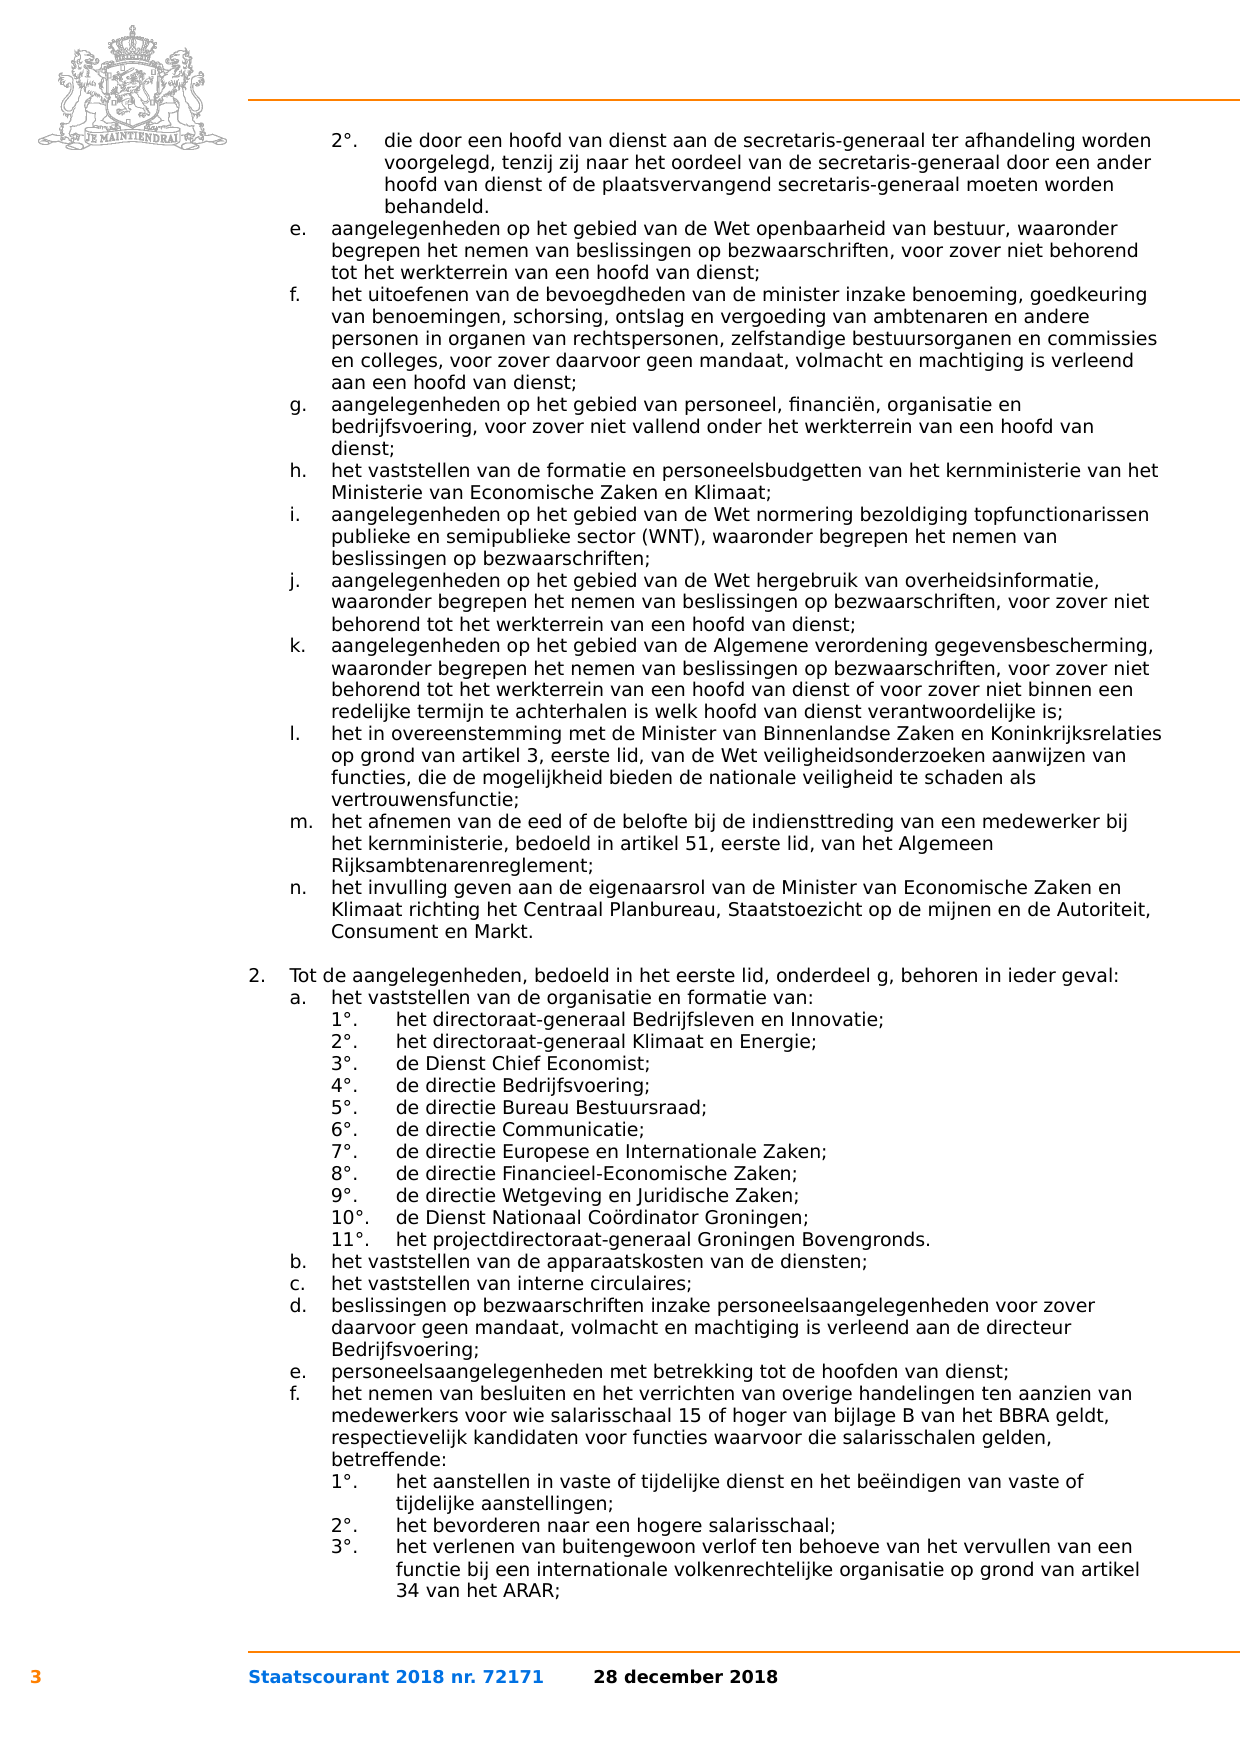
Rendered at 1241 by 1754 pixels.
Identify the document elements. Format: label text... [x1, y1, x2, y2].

text n. het invulling geven aan de eigenaarsrol van de Minister van Economische Zaken en Klimaat richting het Centraal Planbureau, Staatstoezicht op de mijnen en de Autoriteit, Consument en Markt. [289, 877, 1163, 943]
text a. het vaststellen van de organisatie en formatie van: [289, 987, 1163, 1009]
text 11°. het projectdirectoraat-generaal Groningen Bovengronds. [331, 1229, 1163, 1251]
text e. aangelegenheden op het gebied van de Wet openbaarheid van bestuur, waaronder begrepen het nemen van beslissingen op bezwaarschriften, voor zover niet behorend tot het werkterrein van een hoofd van dienst; [289, 218, 1163, 284]
text l. het in overeenstemming met de Minister van Binnenlandse Zaken en Koninkrijksrelaties op grond van artikel 3, eerste lid, van de Wet veiligheidsonderzoeken aanwijzen van functies, die de mogelijkheid bieden de nationale veiligheid te schaden als vertrouwensfunctie; [289, 723, 1163, 811]
text 2. Tot de aangelegenheden, bedoeld in het eerste lid, onderdeel g, behoren in ieder geval: [248, 965, 1163, 987]
text d. beslissingen op bezwaarschriften inzake personeelsaangelegenheden voor zover daarvoor geen mandaat, volmacht en machtiging is verleend aan de directeur Bedrijfsvoering; [289, 1295, 1163, 1361]
text 7°. de directie Europese en Internationale Zaken; [331, 1141, 1163, 1163]
text 2°. het directoraat-generaal Klimaat en Energie; [331, 1031, 1163, 1053]
text c. het vaststellen van interne circulaires; [289, 1273, 1163, 1295]
text h. het vaststellen van de formatie en personeelsbudgetten van het kernministerie van het Ministerie van Economische Zaken en Klimaat; [289, 459, 1163, 503]
text 6°. de directie Communicatie; [331, 1119, 1163, 1141]
text k. aangelegenheden op het gebied van de Algemene verordening gegevensbescherming, waaronder begrepen het nemen van beslissingen op bezwaarschriften, voor zover niet behorend tot het werkterrein van een hoofd van dienst of voor zover niet binnen een redelijke termijn te achterhalen is welk hoofd van dienst verantwoordelijke is; [289, 635, 1163, 723]
text f. het nemen van besluiten en het verrichten van overige handelingen ten aanzien van medewerkers voor wie salarisschaal 15 of hoger van bijlage B van het BBRA geldt, respectievelijk kandidaten voor functies waarvoor die salarisschalen gelden, betreffende: [289, 1383, 1163, 1471]
text 4°. de directie Bedrijfsvoering; [331, 1075, 1163, 1097]
text f. het uitoefenen van de bevoegdheden van de minister inzake benoeming, goedkeuring van benoemingen, schorsing, ontslag en vergoeding van ambtenaren en andere personen in organen van rechtspersonen, zelfstandige bestuursorganen en commissies en colleges, voor zover daarvoor geen mandaat, volmacht en machtiging is verleend aan een hoofd van dienst; [289, 284, 1163, 394]
text e. personeelsaangelegenheden met betrekking tot de hoofden van dienst; [289, 1361, 1163, 1383]
text 3°. het verlenen van buitengewoon verlof ten behoeve van het vervullen van een functie bij een internationale volkenrechtelijke organisatie op grond van artikel 34 van het ARAR; [331, 1536, 1163, 1602]
text 1°. het aanstellen in vaste of tijdelijke dienst en het beëindigen van vaste of tijdelijke aanstellingen; [331, 1471, 1163, 1514]
text 10°. de Dienst Nationaal Coördinator Groningen; [331, 1207, 1163, 1229]
text i. aangelegenheden op het gebied van de Wet normering bezoldiging topfunctionarissen publieke en semipublieke sector (WNT), waaronder begrepen het nemen van beslissingen op bezwaarschriften; [289, 503, 1163, 569]
text j. aangelegenheden op het gebied van de Wet hergebruik van overheidsinformatie, waaronder begrepen het nemen van beslissingen op bezwaarschriften, voor zover niet behorend tot het werkterrein van een hoofd van dienst; [289, 569, 1163, 635]
text 8°. de directie Financieel-Economische Zaken; [331, 1163, 1163, 1185]
text 1°. het directoraat-generaal Bedrijfsleven en Innovatie; [331, 1009, 1163, 1031]
text 2°. die door een hoofd van dienst aan de secretaris-generaal ter afhandeling worden voorgelegd, tenzij zij naar het oordeel van de secretaris-generaal door een ander hoofd van dienst of de plaatsvervangend secretaris-generaal moeten worden behandeld. [331, 130, 1163, 218]
text m. het afnemen van de eed of de belofte bij de indiensttreding van een medewerker bij het kernministerie, bedoeld in artikel 51, eerste lid, van het Algemeen Rijksambtenarenreglement; [289, 811, 1163, 877]
text 9°. de directie Wetgeving en Juridische Zaken; [331, 1185, 1163, 1207]
text 2°. het bevorderen naar een hogere salarisschaal; [331, 1514, 1163, 1536]
picture [38, 25, 227, 150]
text 3°. de Dienst Chief Economist; [331, 1053, 1163, 1075]
text 5°. de directie Bureau Bestuursraad; [331, 1097, 1163, 1119]
text g. aangelegenheden op het gebied van personeel, financiën, organisatie en bedrijfsvoering, voor zover niet vallend onder het werkterrein van een hoofd van dienst; [289, 394, 1163, 459]
text b. het vaststellen van de apparaatskosten van de diensten; [289, 1251, 1163, 1273]
